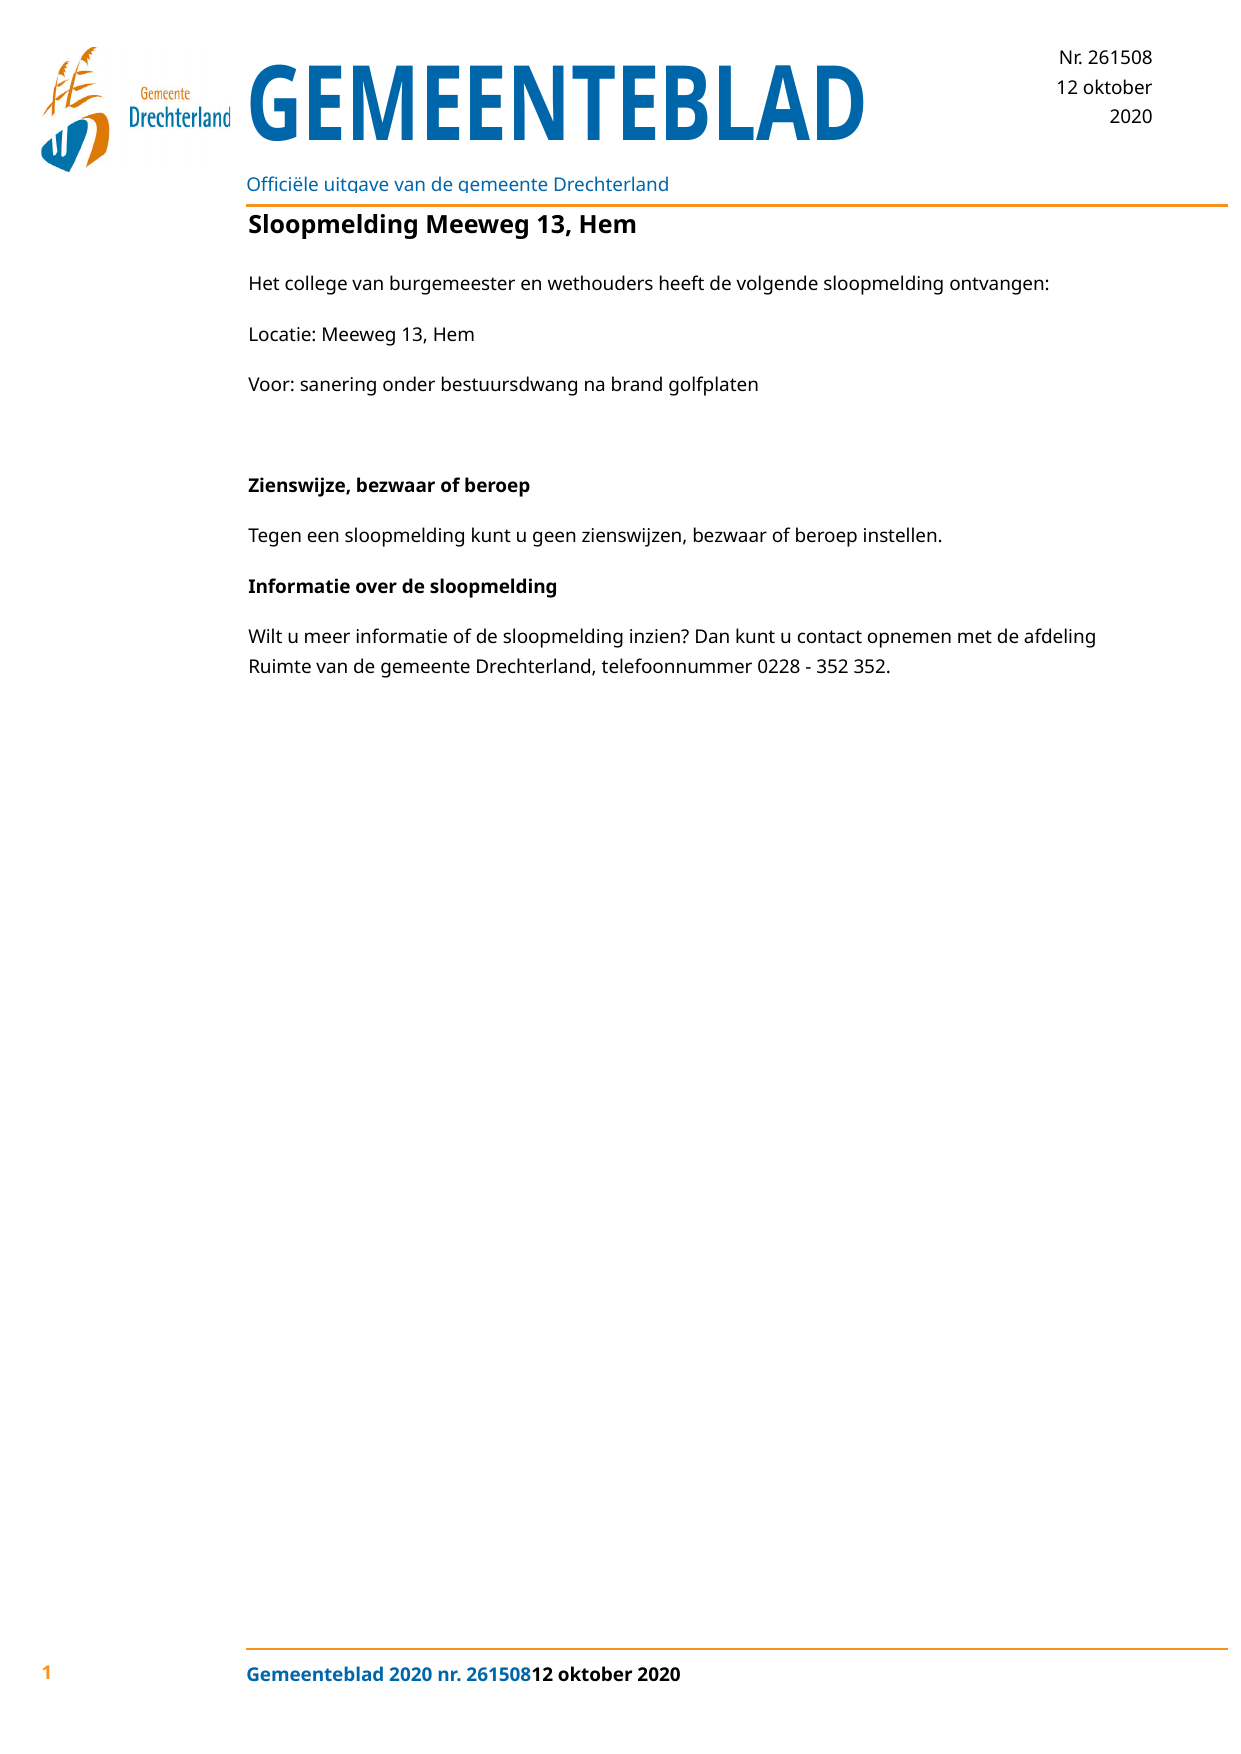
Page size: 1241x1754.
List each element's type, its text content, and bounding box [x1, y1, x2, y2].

text Het college van burgemeester en wethouders heeft de volgende sloopmelding ontvangen: [248, 270, 1152, 296]
picture [41, 158, 64, 172]
text Wilt u meer informatie of de sloopmelding inzien? Dan kunt u contact opnemen met de afdeling Ruimte van de gemeente Drechterland, telefoonnummer 0228 - 352 352. [248, 623, 1152, 678]
text Informatie over de sloopmelding [248, 573, 1152, 598]
text Zienswijze, bezwaar of beroep [248, 472, 1152, 498]
text Locatie: Meeweg 13, Hem [248, 321, 1152, 346]
text Tegen een sloopmelding kunt u geen zienswijzen, bezwaar of beroep instellen. [248, 522, 1152, 548]
text Voor: sanering onder bestuursdwang na brand golfplaten [248, 371, 1152, 397]
picture [41, 47, 231, 172]
text Sloopmelding Meeweg 13, Hem [248, 207, 1152, 241]
picture [226, 115, 231, 124]
